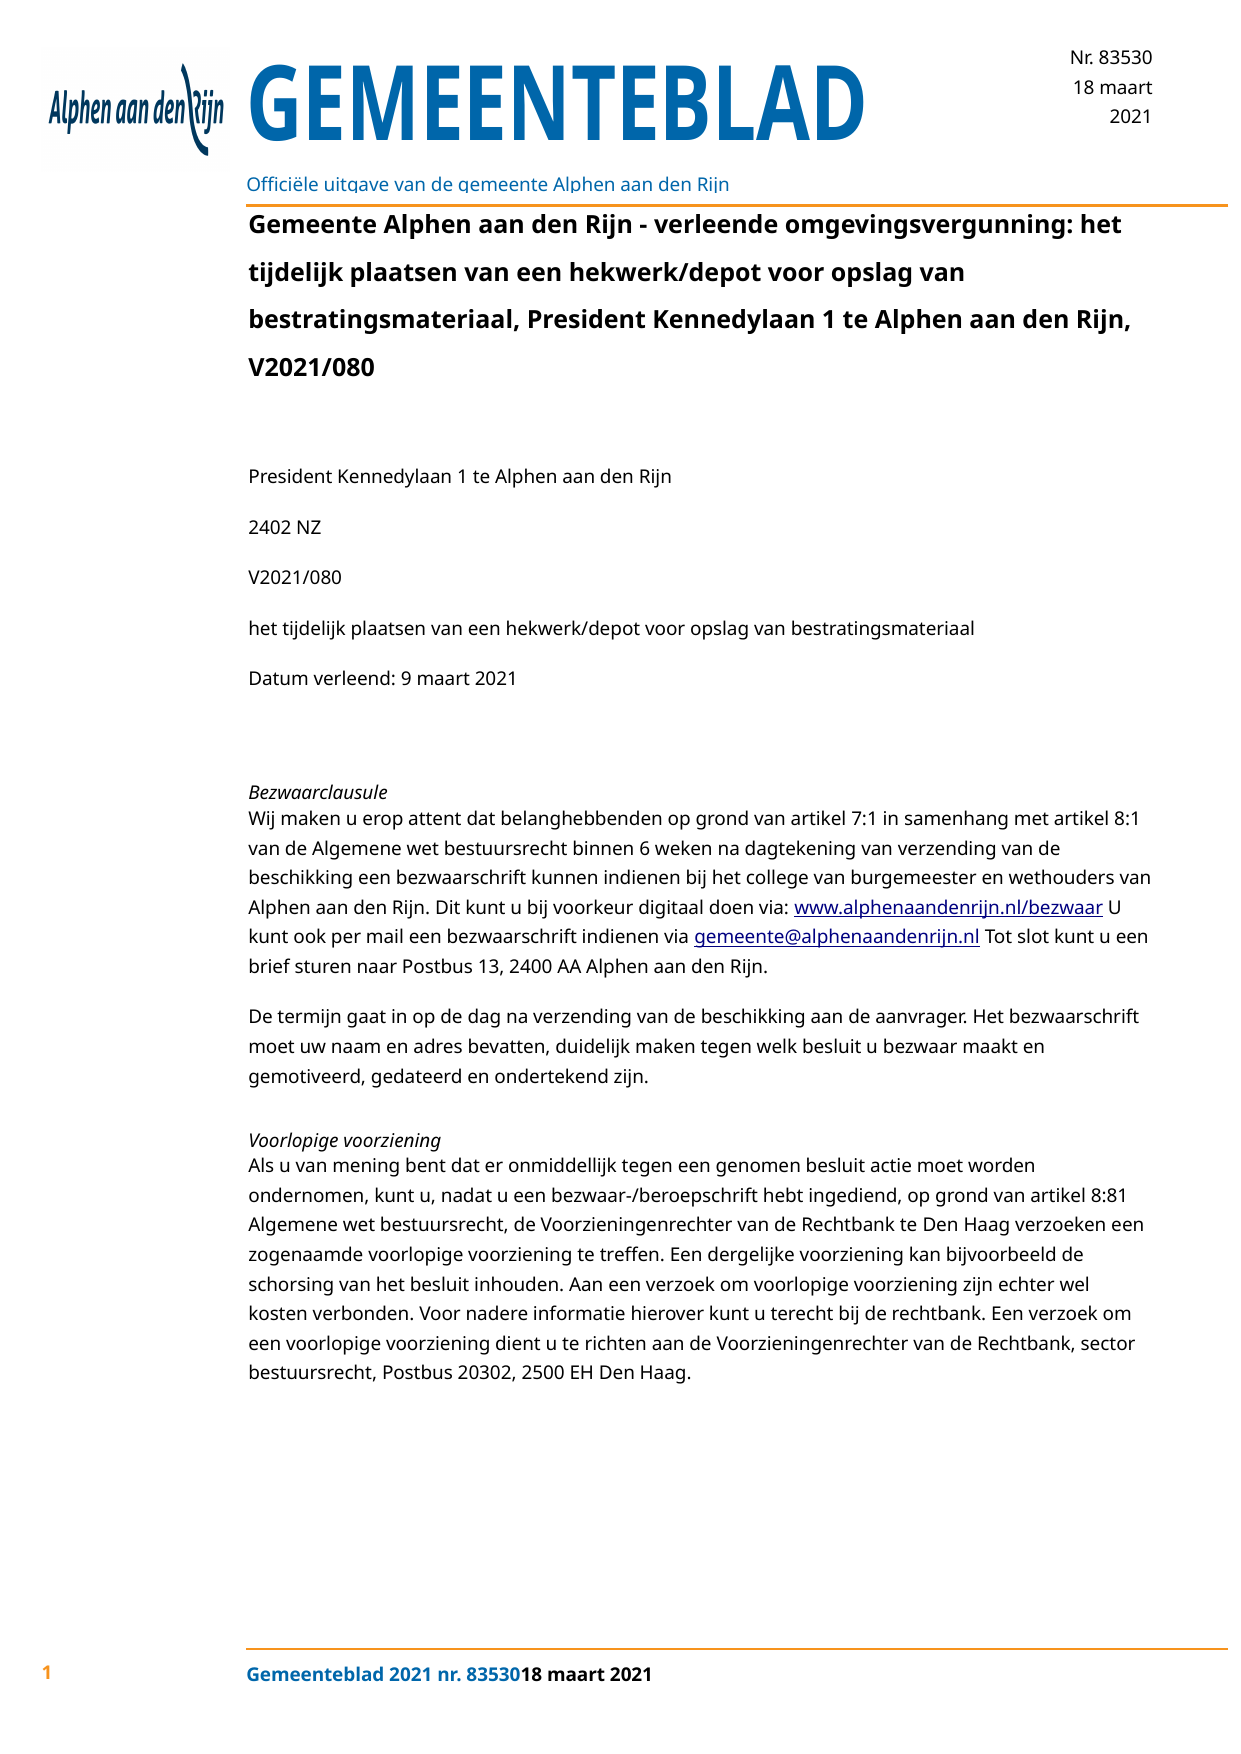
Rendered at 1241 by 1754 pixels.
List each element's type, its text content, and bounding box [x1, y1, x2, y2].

text Als u van mening bent dat er onmiddellijk tegen een genomen besluit actie moet worden ondernomen, kunt u, nadat u een bezwaar-/beroepschrift hebt ingediend, op grond van artikel 8:81 Algemene wet bestuursrecht, de Voorzieningenrechter van de Rechtbank te Den Haag verzoeken een zogenaamde voorlopige voorziening te treffen. Een dergelijke voorziening kan bijvoorbeeld de schorsing van het besluit inhouden. Aan een verzoek om voorlopige voorziening zijn echter wel kosten verbonden. Voor nadere informatie hierover kunt u terecht bij de rechtbank. Een verzoek om een voorlopige voorziening dient u te richten aan de Voorzieningenrechter van de Rechtbank, sector bestuursrecht, Postbus 20302, 2500 EH Den Haag. [248, 1152, 1152, 1385]
text V2021/080 [248, 564, 1152, 590]
text 2402 NZ [248, 514, 1152, 540]
text Datum verleend: 9 maart 2021 [248, 665, 1152, 691]
picture [41, 47, 231, 172]
text President Kennedylaan 1 te Alphen aan den Rijn [248, 463, 1152, 489]
text het tijdelijk plaatsen van een hekwerk/depot voor opslag van bestratingsmateriaal [248, 615, 1152, 641]
text Wij maken u erop attent dat belanghebbenden op grond van artikel 7:1 in samenhang met artikel 8:1 van de Algemene wet bestuursrecht binnen 6 weken na dagtekening van verzending van de beschikking een bezwaarschrift kunnen indienen bij het college van burgemeester en wethouders van Alphen aan den Rijn. Dit kunt u bij voorkeur digitaal doen via: www.alphenaandenrijn.nl/bezwaar U kunt ook per mail een bezwaarschrift indienen via gemeente@alphenaandenrijn.nl Tot slot kunt u een brief sturen naar Postbus 13, 2400 AA Alphen aan den Rijn. [248, 805, 1152, 979]
text De termijn gaat in op de dag na verzending van de beschikking aan de aanvrager. Het bezwaarschrift moet uw naam en adres bevatten, duidelijk maken tegen welk besluit u bezwaar maakt en gemotiveerd, gedateerd en ondertekend zijn. [248, 1004, 1152, 1088]
text Bezwaarclausule [248, 779, 1152, 805]
text Gemeente Alphen aan den Rijn - verleende omgevingsvergunning: het tijdelijk plaatsen van een hekwerk/depot voor opslag van bestratingsmateriaal, President Kennedylaan 1 te Alphen aan den Rijn, V2021/080 [248, 207, 1152, 384]
text Voorlopige voorziening [248, 1127, 1152, 1152]
